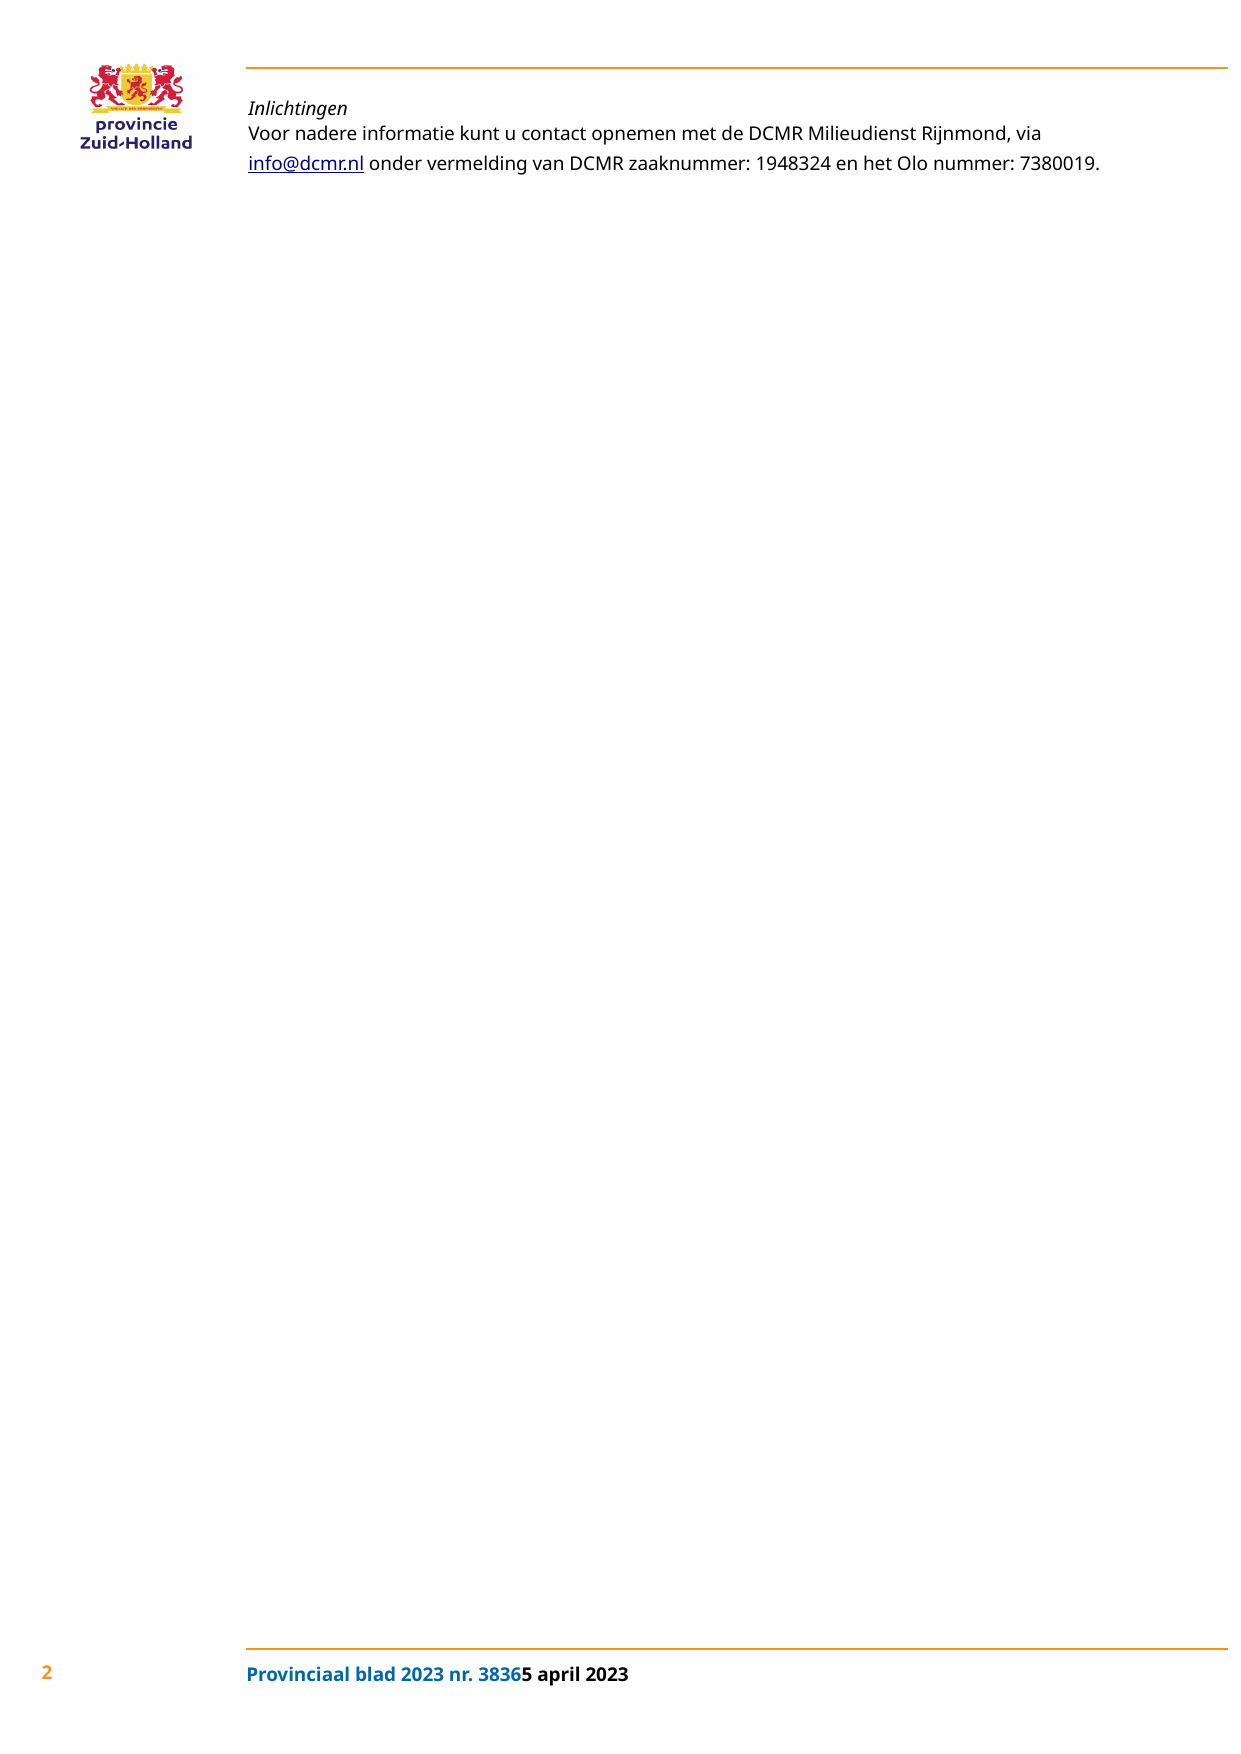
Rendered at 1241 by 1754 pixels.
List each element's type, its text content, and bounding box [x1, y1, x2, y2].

text Inlichtingen [248, 95, 1152, 121]
text Voor nadere informatie kunt u contact opnemen met de DCMR Milieudienst Rijnmond, via info@dcmr.nl onder vermelding van DCMR zaaknummer: 1948324 en het Olo nummer: 7380019. [248, 121, 1152, 176]
picture [41, 47, 231, 172]
